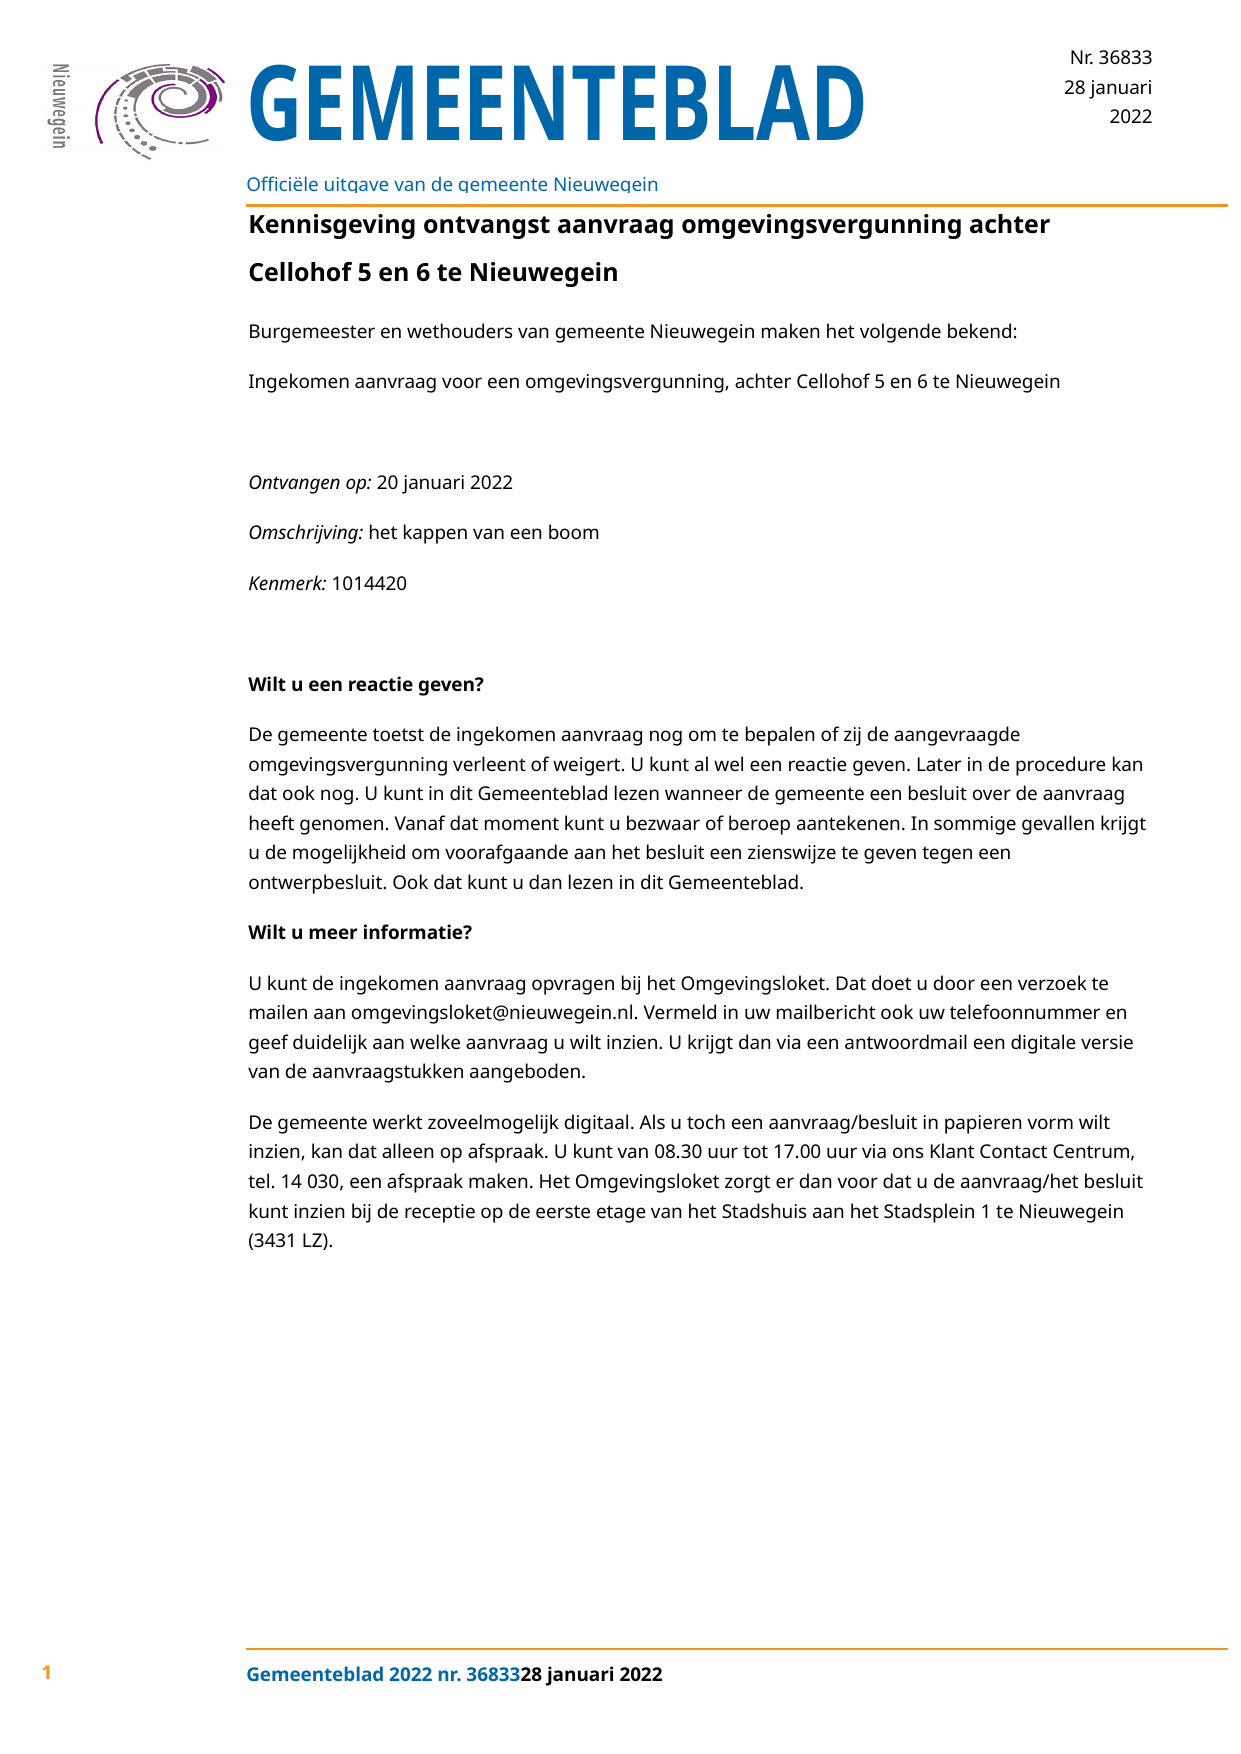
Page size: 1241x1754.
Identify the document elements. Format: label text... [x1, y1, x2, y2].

text Burgemeester en wethouders van gemeente Nieuwegein maken het volgende bekend: [248, 318, 1152, 344]
text Kennisgeving ontvangst aanvraag omgevingsvergunning achter Cellohof 5 en 6 te Nieuwegein [248, 207, 1152, 288]
text Ontvangen op: 20 januari 2022 [248, 469, 1152, 495]
text De gemeente werkt zoveelmogelijk digitaal. Als u toch een aanvraag/besluit in papieren vorm wilt inzien, kan dat alleen op afspraak. U kunt van 08.30 uur tot 17.00 uur via ons Klant Contact Centrum, tel. 14 030, een afspraak maken. Het Omgevingsloket zorgt er dan voor dat u de aanvraag/het besluit kunt inzien bij de receptie op de eerste etage van het Stadshuis aan het Stadsplein 1 te Nieuwegein (3431 LZ). [248, 1109, 1152, 1253]
text Wilt u meer informatie? [248, 919, 1152, 945]
picture [41, 47, 231, 172]
text De gemeente toetst de ingekomen aanvraag nog om te bepalen of zij de aangevraagde omgevingsvergunning verleent of weigert. U kunt al wel een reactie geven. Later in de procedure kan dat ook nog. U kunt in dit Gemeenteblad lezen wanneer de gemeente een besluit over de aanvraag heeft genomen. Vanaf dat moment kunt u bezwaar of beroep aantekenen. In sommige gevallen krijgt u de mogelijkheid om voorafgaande aan het besluit een zienswijze te geven tegen een ontwerpbesluit. Ook dat kunt u dan lezen in dit Gemeenteblad. [248, 721, 1152, 895]
text U kunt de ingekomen aanvraag opvragen bij het Omgevingsloket. Dat doet u door een verzoek te mailen aan omgevingsloket@nieuwegein.nl. Vermeld in uw mailbericht ook uw telefoonnummer en geef duidelijk aan welke aanvraag u wilt inzien. U krijgt dan via een antwoordmail een digitale versie van de aanvraagstukken aangeboden. [248, 970, 1152, 1084]
text Wilt u een reactie geven? [248, 671, 1152, 697]
text Omschrijving: het kappen van een boom [248, 519, 1152, 545]
text Kenmerk: 1014420 [248, 570, 1152, 596]
text Ingekomen aanvraag voor een omgevingsvergunning, achter Cellohof 5 en 6 te Nieuwegein [248, 368, 1152, 394]
